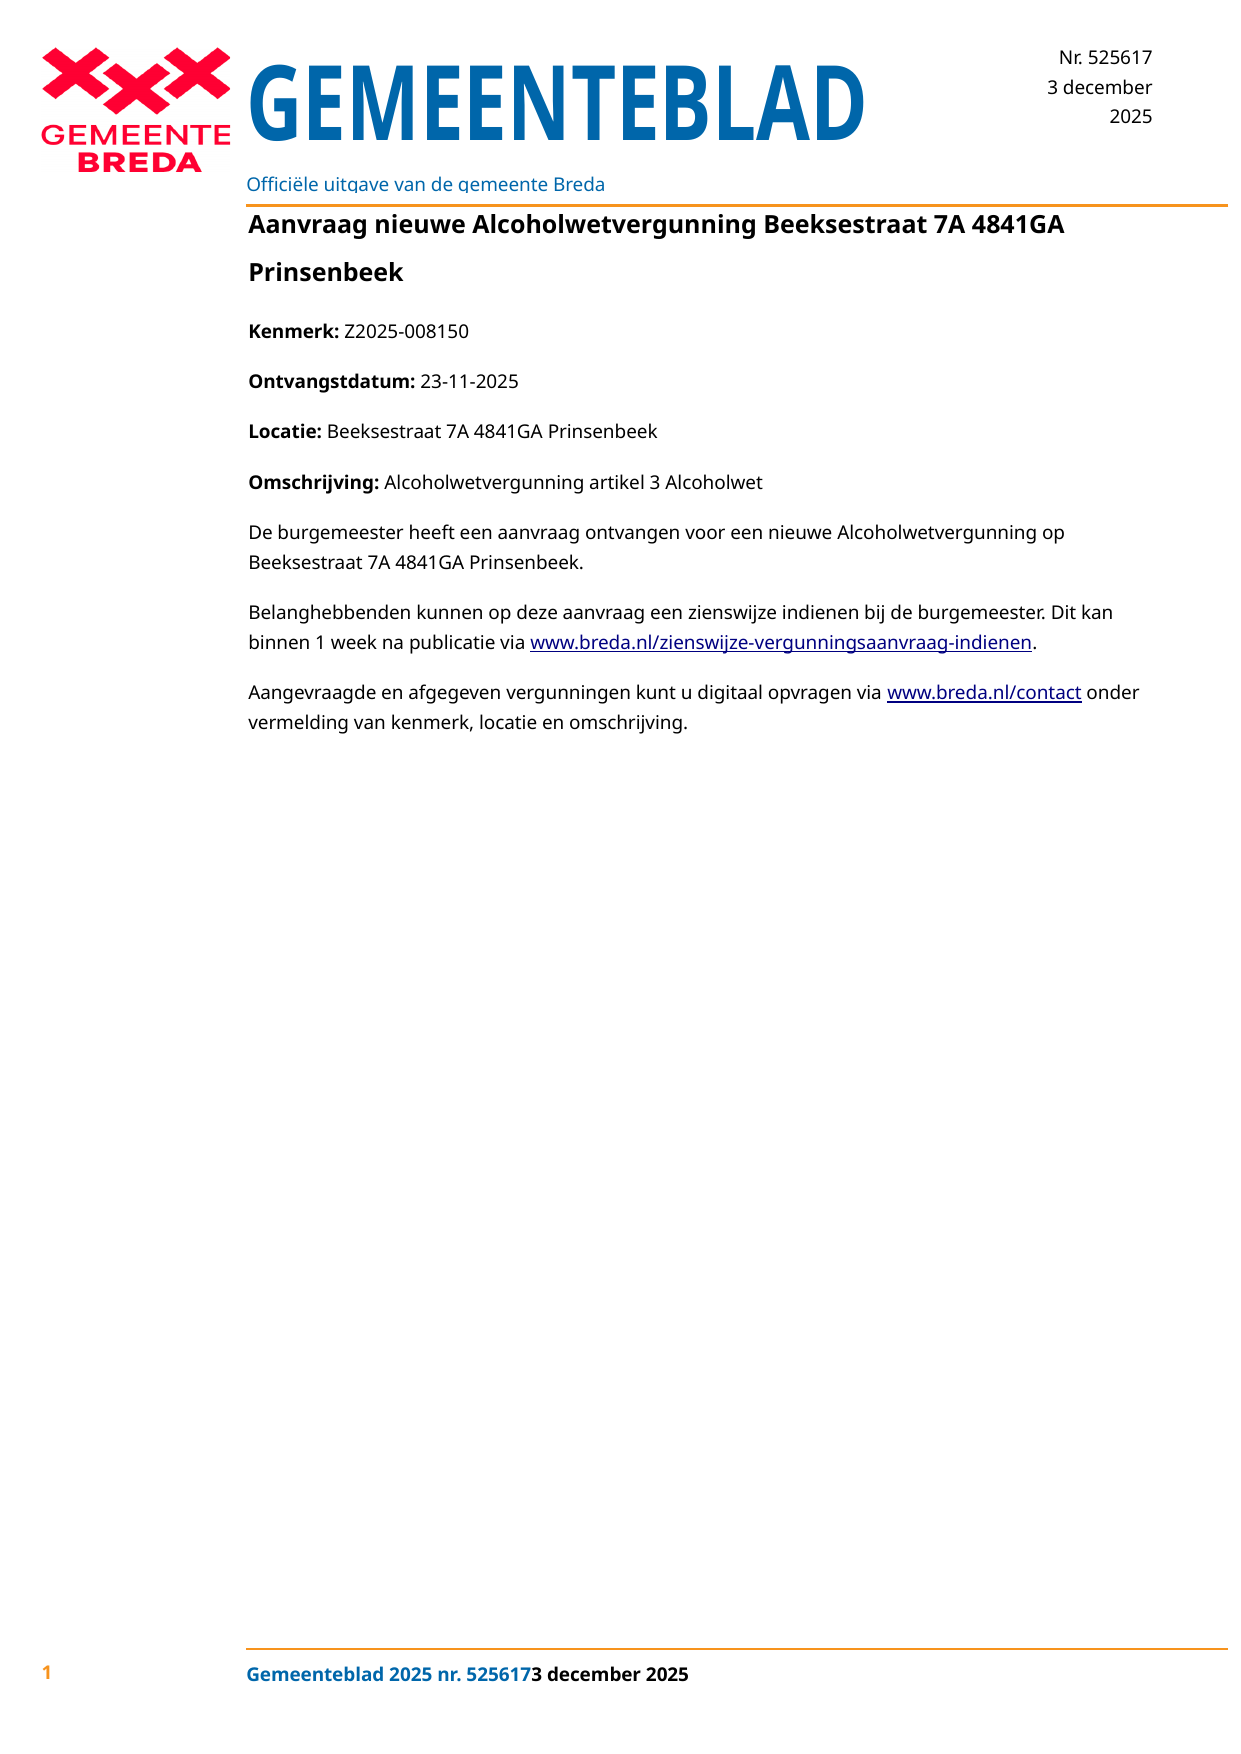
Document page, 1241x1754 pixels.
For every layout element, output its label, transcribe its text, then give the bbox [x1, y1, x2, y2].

text Locatie: Beeksestraat 7A 4841GA Prinsenbeek [248, 419, 1152, 444]
text Kenmerk: Z2025-008150 [248, 318, 1152, 344]
text Omschrijving: Alcoholwetvergunning artikel 3 Alcoholwet [248, 469, 1152, 495]
text Aanvraag nieuwe Alcoholwetvergunning Beeksestraat 7A 4841GA Prinsenbeek [248, 207, 1152, 288]
text Aangevraagde en afgegeven vergunningen kunt u digitaal opvragen via www.breda.nl/contact onder vermelding van kenmerk, locatie en omschrijving. [248, 679, 1152, 735]
text Belanghebbenden kunnen op deze aanvraag een zienswijze indienen bij de burgemeester. Dit kan binnen 1 week na publicatie via www.breda.nl/zienswijze-vergunningsaanvraag-indienen. [248, 599, 1152, 655]
text Ontvangstdatum: 23-11-2025 [248, 368, 1152, 394]
text De burgemeester heeft een aanvraag ontvangen voor een nieuwe Alcoholwetvergunning op Beeksestraat 7A 4841GA Prinsenbeek. [248, 519, 1152, 575]
picture [41, 47, 231, 172]
